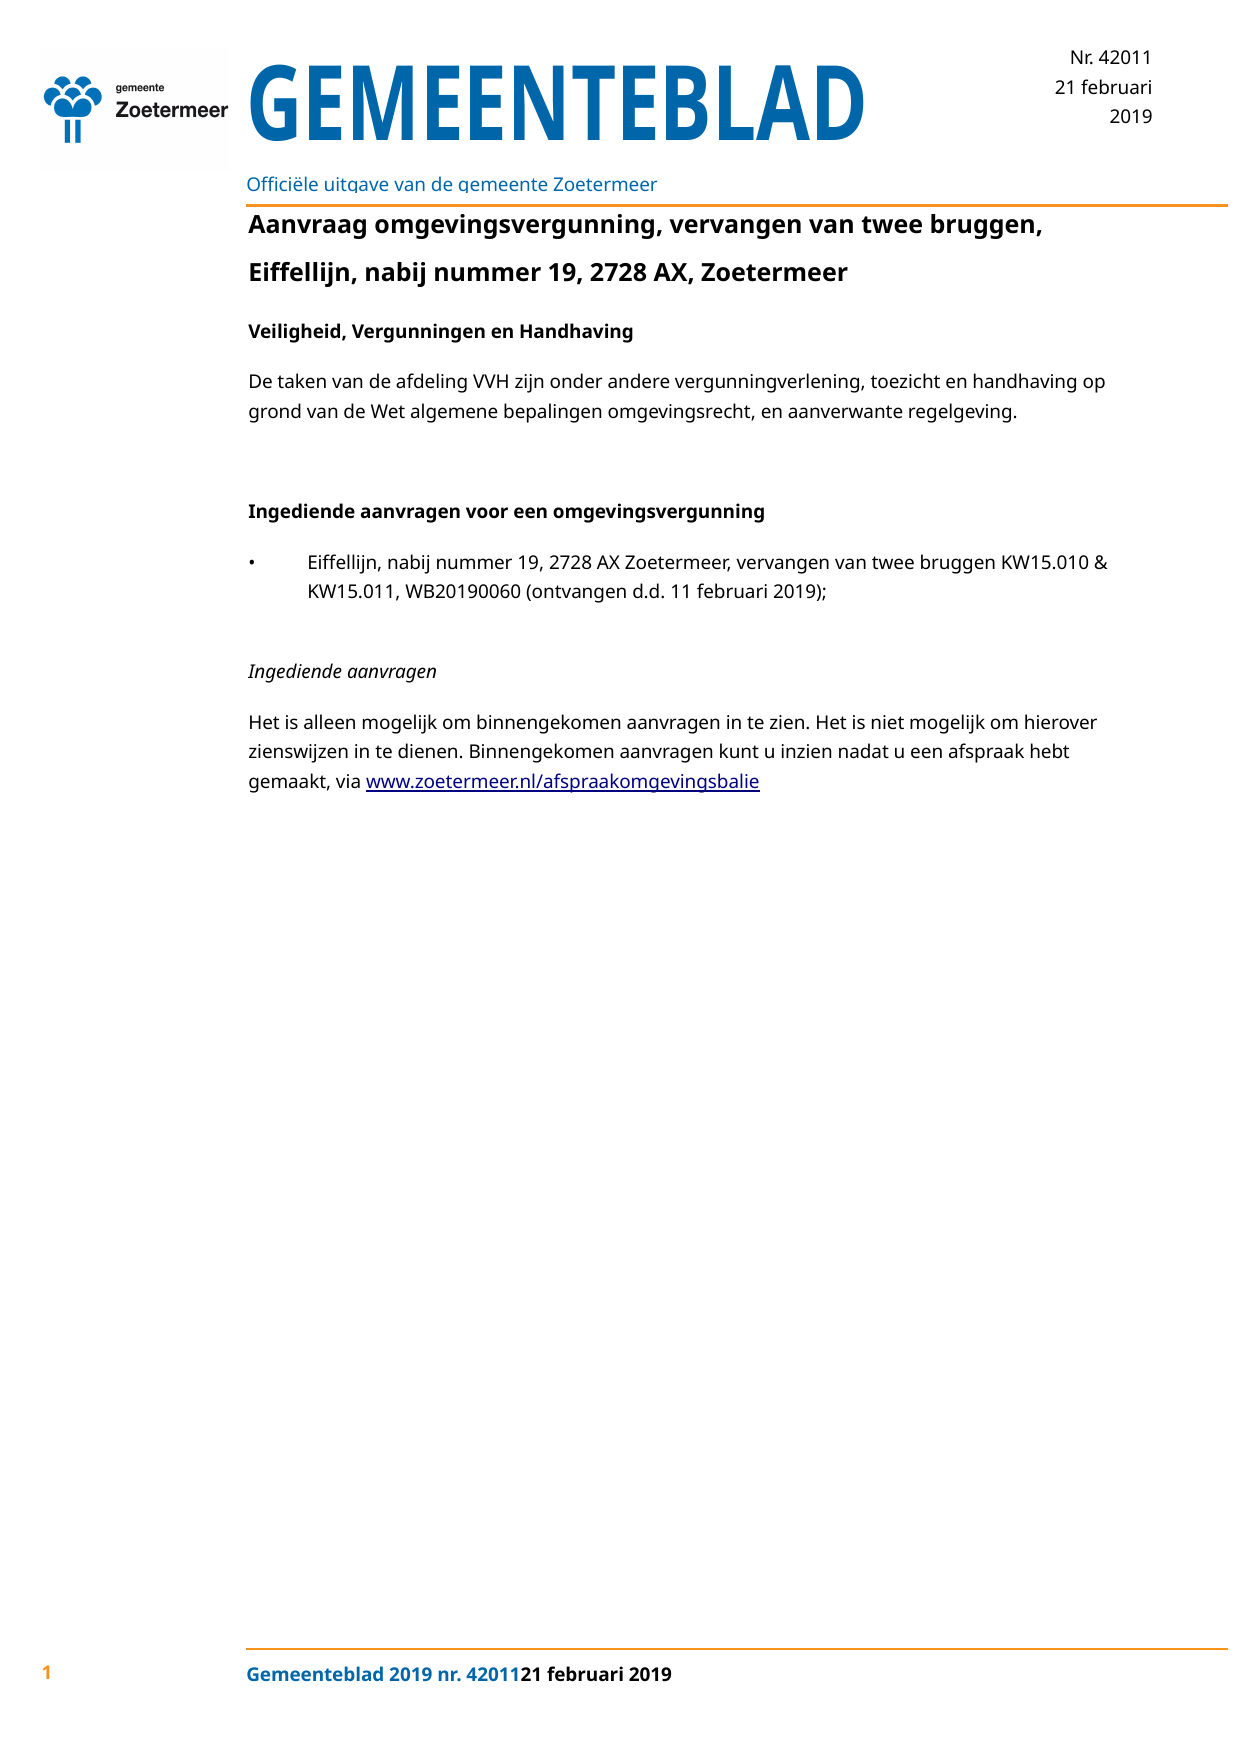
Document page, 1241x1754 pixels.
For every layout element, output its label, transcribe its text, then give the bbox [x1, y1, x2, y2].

text De taken van de afdeling VVH zijn onder andere vergunningverlening, toezicht en handhaving op grond van de Wet algemene bepalingen omgevingsrecht, en aanverwante regelgeving. [248, 368, 1152, 424]
text Ingediende aanvragen voor een omgevingsvergunning [248, 499, 1152, 524]
text Het is alleen mogelijk om binnengekomen aanvragen in te zien. Het is niet mogelijk om hierover zienswijzen in te dienen. Binnengekomen aanvragen kunt u inzien nadat u een afspraak hebt gemaakt, via www.zoetermeer.nl/afspraakomgevingsbalie [248, 709, 1152, 794]
text Aanvraag omgevingsvergunning, vervangen van twee bruggen, Eiffellijn, nabij nummer 19, 2728 AX, Zoetermeer [248, 207, 1152, 288]
list Eiffellijn, nabij nummer 19, 2728 AX Zoetermeer, vervangen van twee bruggen KW15.010 & KW15.011, WB20190060 (ontvangen d.d. 11 februari 2019); [248, 549, 1152, 604]
picture [41, 47, 231, 172]
text Ingediende aanvragen [248, 659, 1152, 684]
text Veiligheid, Vergunningen en Handhaving [248, 318, 1152, 344]
